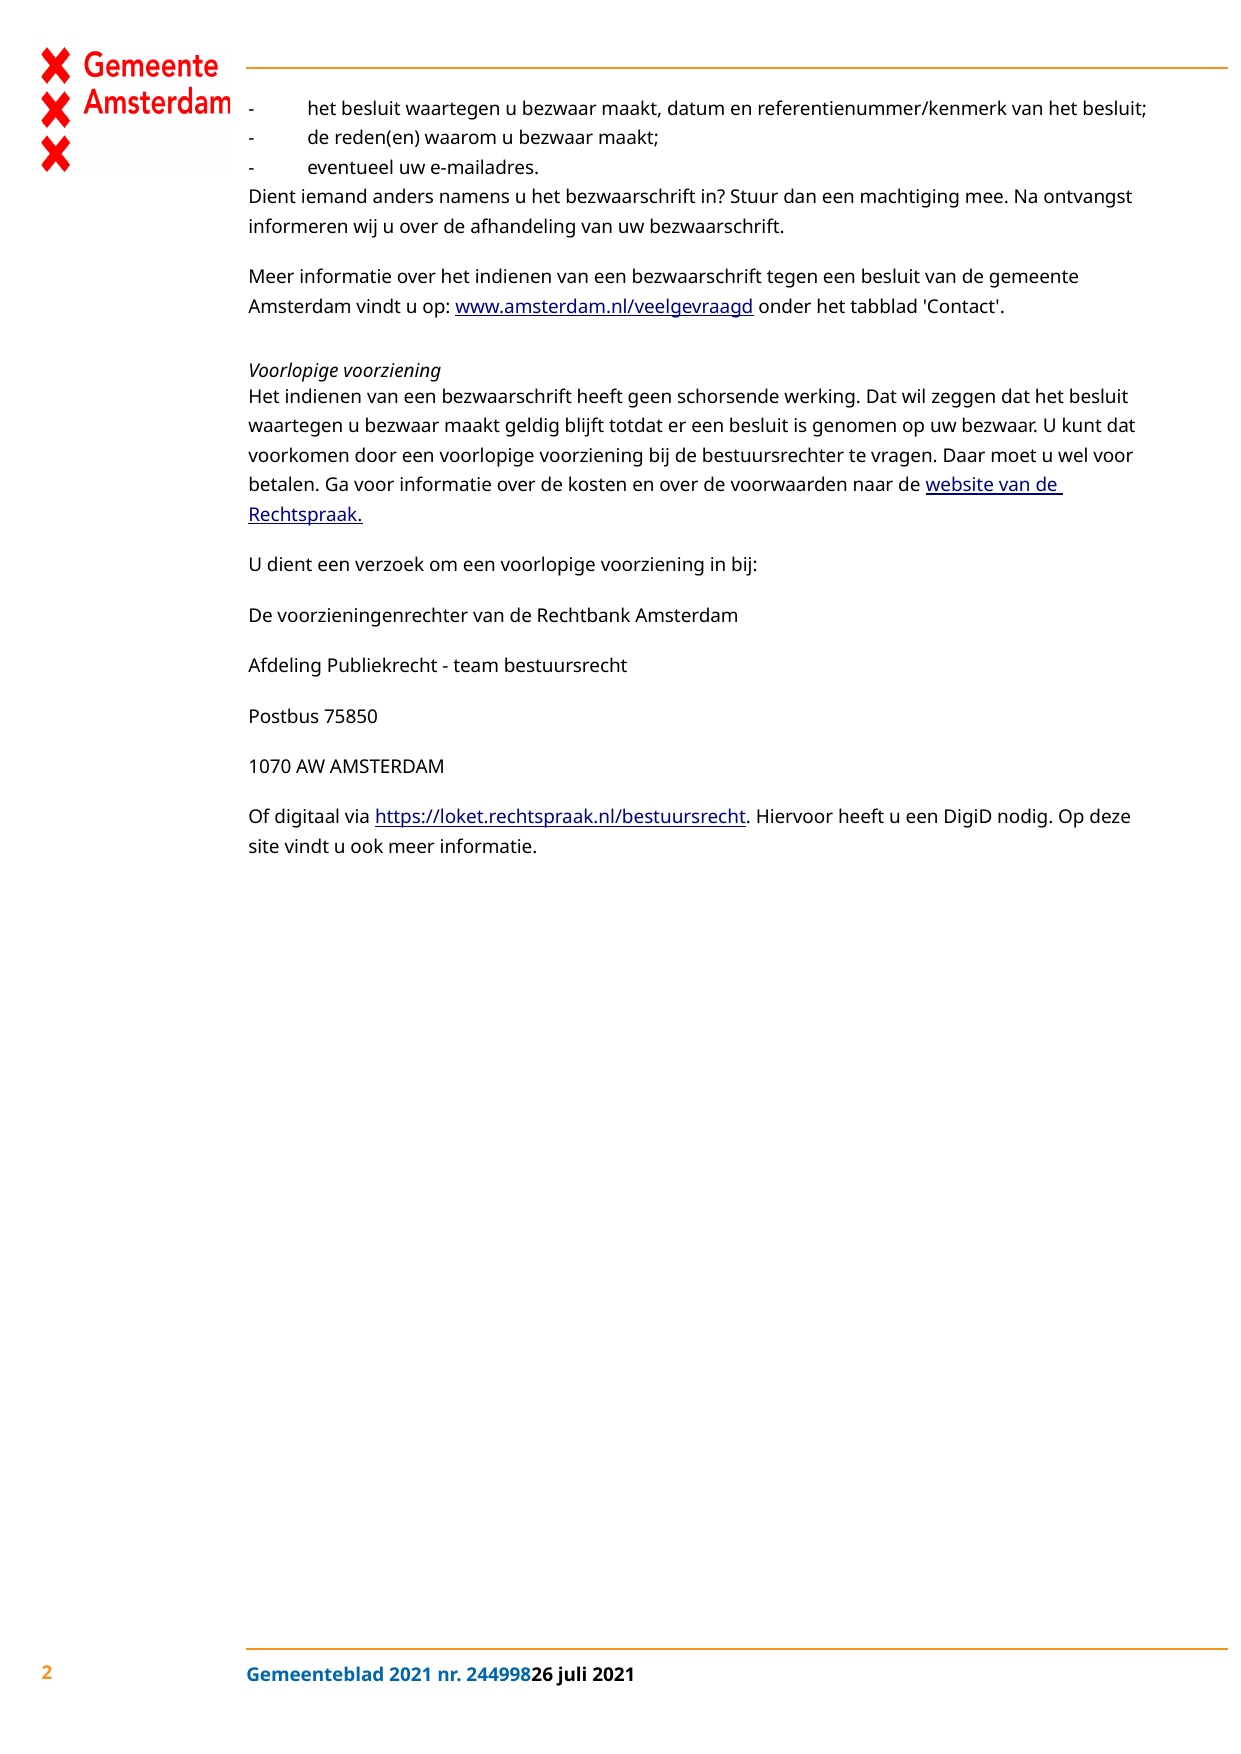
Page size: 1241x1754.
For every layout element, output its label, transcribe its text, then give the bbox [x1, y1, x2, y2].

text Of digitaal via https://loket.rechtspraak.nl/bestuursrecht. Hiervoor heeft u een DigiD nodig. Op deze site vindt u ook meer informatie. [248, 804, 1152, 859]
text De voorzieningenrechter van de Rechtbank Amsterdam [248, 602, 1152, 628]
text Dient iemand anders namens u het bezwaarschrift in? Stuur dan een machtiging mee. Na ontvangst informeren wij u over de afhandeling van uw bezwaarschrift. [248, 183, 1152, 239]
list eventueel uw e-mailadres. [248, 154, 1152, 180]
text 1070 AW AMSTERDAM [248, 753, 1152, 779]
list het besluit waartegen u bezwaar maakt, datum en referentienummer/kenmerk van het besluit; [248, 95, 1152, 121]
picture [41, 47, 231, 172]
text Postbus 75850 [248, 703, 1152, 728]
text Meer informatie over het indienen van een bezwaarschrift tegen een besluit van de gemeente Amsterdam vindt u op: www.amsterdam.nl/veelgevraagd onder het tabblad 'Contact'. [248, 263, 1152, 319]
text Voorlopige voorziening [248, 357, 1152, 383]
text U dient een verzoek om een voorlopige voorziening in bij: [248, 552, 1152, 577]
list de reden(en) waarom u bezwaar maakt; [248, 124, 1152, 150]
text Afdeling Publiekrecht - team bestuursrecht [248, 652, 1152, 678]
text Het indienen van een bezwaarschrift heeft geen schorsende werking. Dat wil zeggen dat het besluit waartegen u bezwaar maakt geldig blijft totdat er een besluit is genomen op uw bezwaar. U kunt dat voorkomen door een voorlopige voorziening bij de bestuursrechter te vragen. Daar moet u wel voor betalen. Ga voor informatie over de kosten en over de voorwaarden naar de website van de Rechtspraak. [248, 383, 1152, 527]
